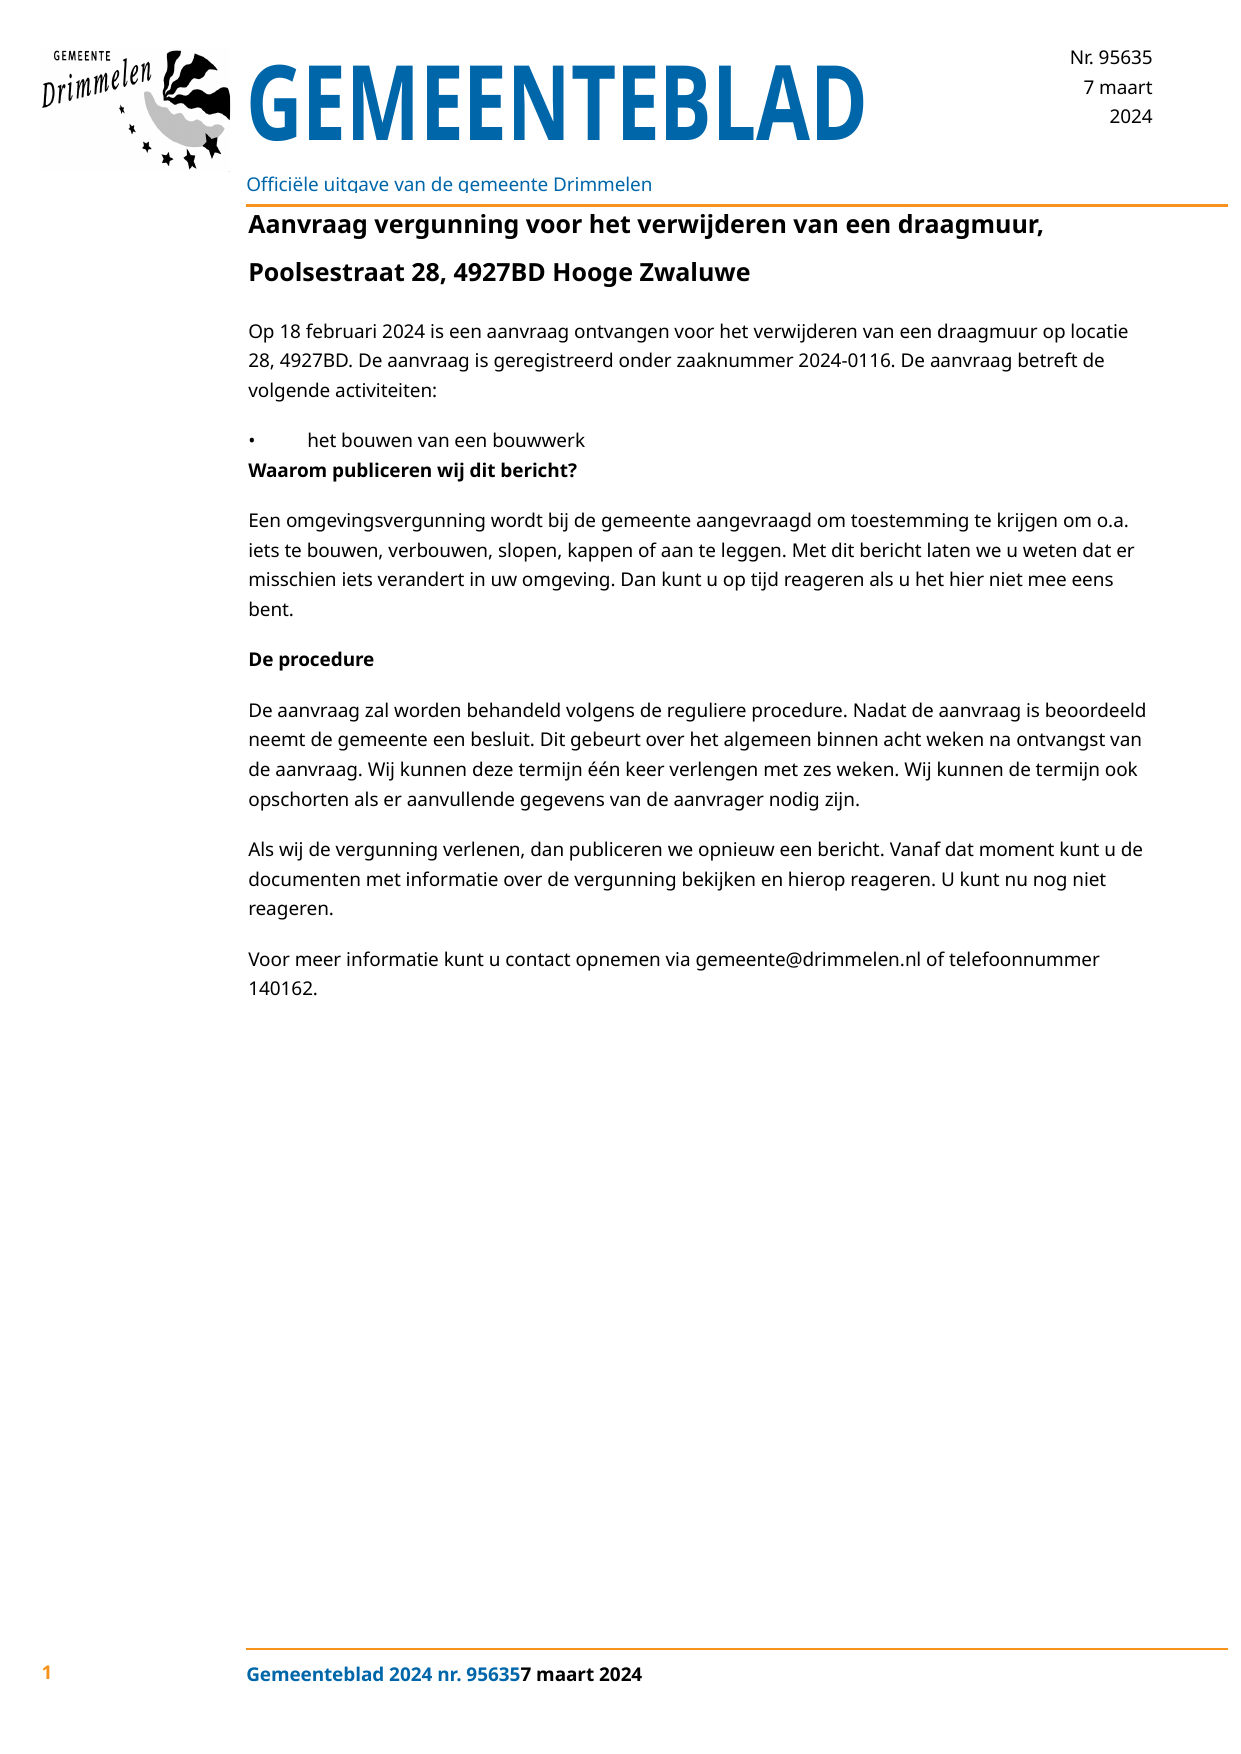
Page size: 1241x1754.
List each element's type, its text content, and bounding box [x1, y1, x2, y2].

text Een omgevingsvergunning wordt bij de gemeente aangevraagd om toestemming te krijgen om o.a. iets te bouwen, verbouwen, slopen, kappen of aan te leggen. Met dit bericht laten we u weten dat er misschien iets verandert in uw omgeving. Dan kunt u op tijd reageren als u het hier niet mee eens bent. [248, 507, 1152, 622]
text Als wij de vergunning verlenen, dan publiceren we opnieuw een bericht. Vanaf dat moment kunt u de documenten met informatie over de vergunning bekijken en hierop reageren. U kunt nu nog niet reageren. [248, 836, 1152, 921]
list het bouwen van een bouwwerk [248, 427, 1152, 453]
text Waarom publiceren wij dit bericht? [248, 457, 1152, 483]
picture [41, 47, 231, 172]
text De aanvraag zal worden behandeld volgens de reguliere procedure. Nadat de aanvraag is beoordeeld neemt de gemeente een besluit. Dit gebeurt over het algemeen binnen acht weken na ontvangst van de aanvraag. Wij kunnen deze termijn één keer verlengen met zes weken. Wij kunnen de termijn ook opschorten als er aanvullende gegevens van de aanvrager nodig zijn. [248, 697, 1152, 812]
text Voor meer informatie kunt u contact opnemen via gemeente@drimmelen.nl of telefoonnummer 140162. [248, 946, 1152, 1001]
text De procedure [248, 647, 1152, 672]
text Aanvraag vergunning voor het verwijderen van een draagmuur, Poolsestraat 28, 4927BD Hooge Zwaluwe [248, 207, 1152, 288]
text Op 18 februari 2024 is een aanvraag ontvangen voor het verwijderen van een draagmuur op locatie 28, 4927BD. De aanvraag is geregistreerd onder zaaknummer 2024-0116. De aanvraag betreft de volgende activiteiten: [248, 318, 1152, 403]
